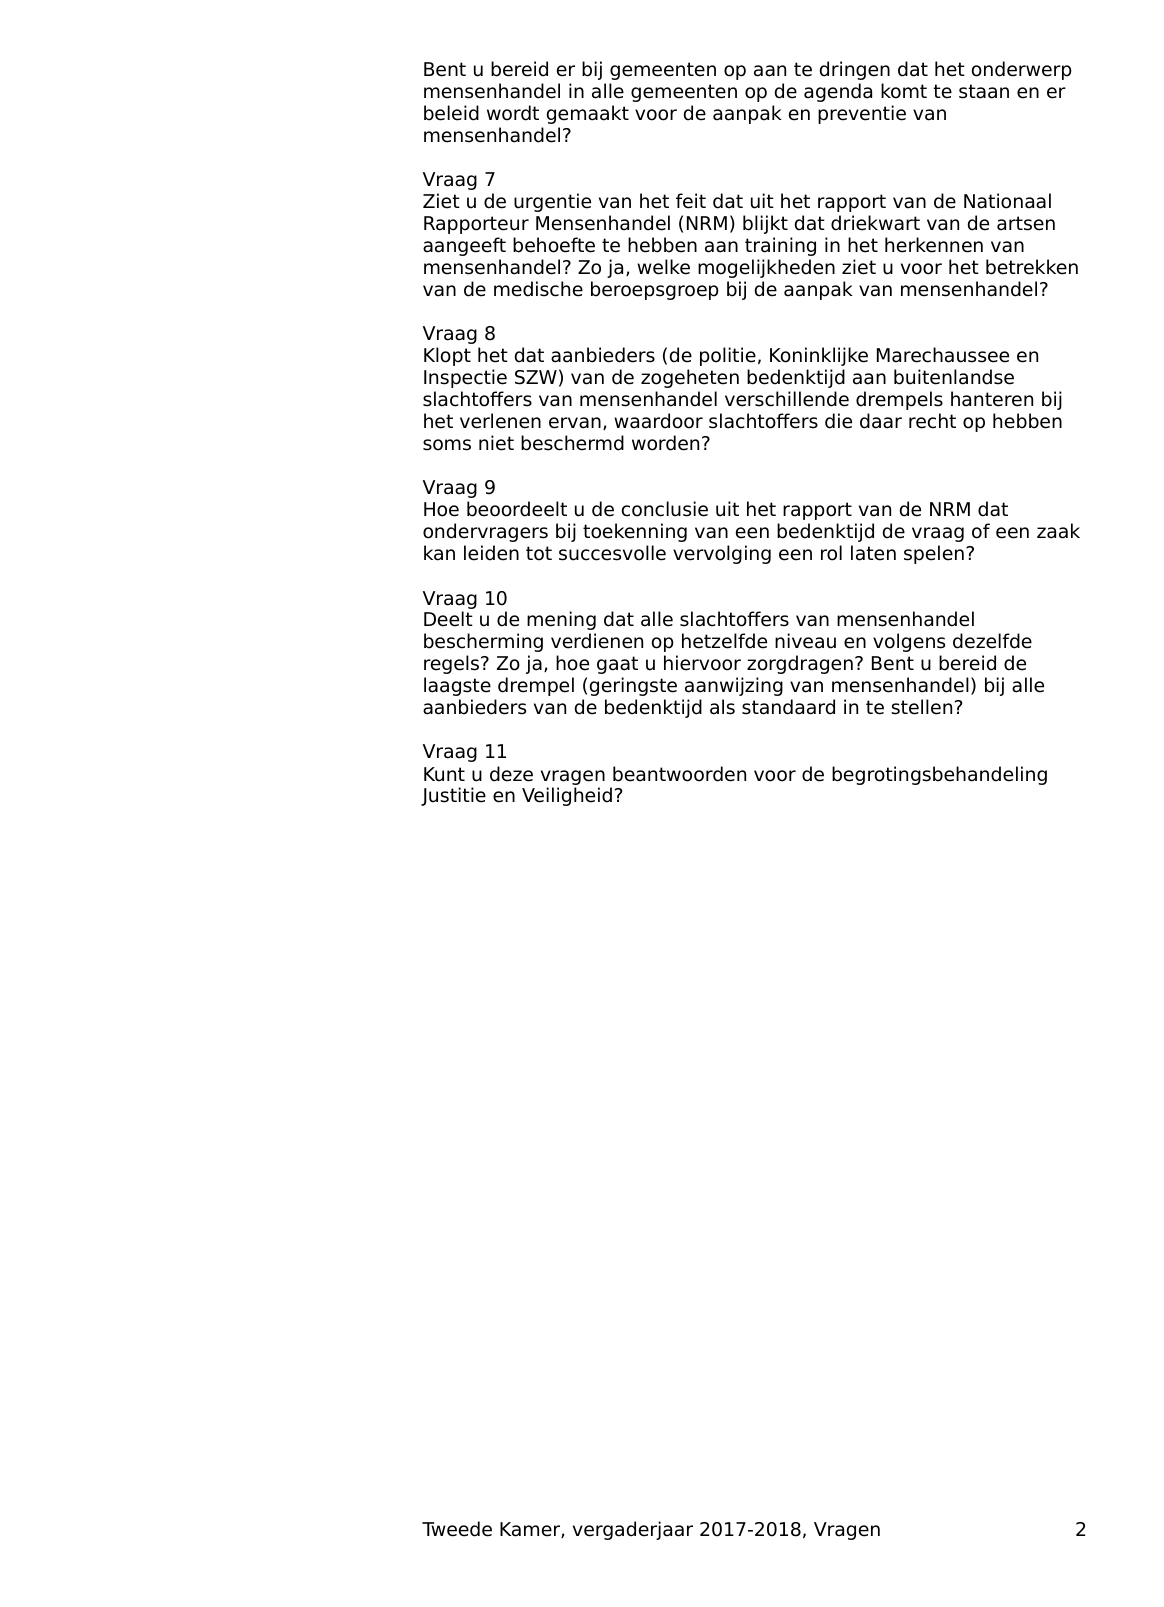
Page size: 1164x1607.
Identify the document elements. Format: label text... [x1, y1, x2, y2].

text Bent u bereid er bij gemeenten op aan te dringen dat het onderwerp mensenhandel in alle gemeenten op de agenda komt te staan en er beleid wordt gemaakt voor de aanpak en preventie van mensenhandel? [422, 59, 1087, 147]
text Kunt u deze vragen beantwoorden voor de begrotingsbehandeling Justitie en Veiligheid? [422, 763, 1087, 807]
text Vraag 7 [422, 169, 1087, 191]
text Vraag 10 [422, 587, 1087, 609]
text Hoe beoordeelt u de conclusie uit het rapport van de NRM dat ondervragers bij toekenning van een bedenktijd de vraag of een zaak kan leiden tot succesvolle vervolging een rol laten spelen? [422, 499, 1087, 565]
text Deelt u de mening dat alle slachtoffers van mensenhandel bescherming verdienen op hetzelfde niveau en volgens dezelfde regels? Zo ja, hoe gaat u hiervoor zorgdragen? Bent u bereid de laagste drempel (geringste aanwijzing van mensenhandel) bij alle aanbieders van de bedenktijd als standaard in te stellen? [422, 609, 1087, 719]
text Vraag 8 [422, 323, 1087, 345]
text Vraag 11 [422, 741, 1087, 763]
text Ziet u de urgentie van het feit dat uit het rapport van de Nationaal Rapporteur Mensenhandel (NRM) blijkt dat driekwart van de artsen aangeeft behoefte te hebben aan training in het herkennen van mensenhandel? Zo ja, welke mogelijkheden ziet u voor het betrekken van de medische beroepsgroep bij de aanpak van mensenhandel? [422, 191, 1087, 301]
text Vraag 9 [422, 477, 1087, 499]
text Klopt het dat aanbieders (de politie, Koninklijke Marechaussee en Inspectie SZW) van de zogeheten bedenktijd aan buitenlandse slachtoffers van mensenhandel verschillende drempels hanteren bij het verlenen ervan, waardoor slachtoffers die daar recht op hebben soms niet beschermd worden? [422, 345, 1087, 455]
